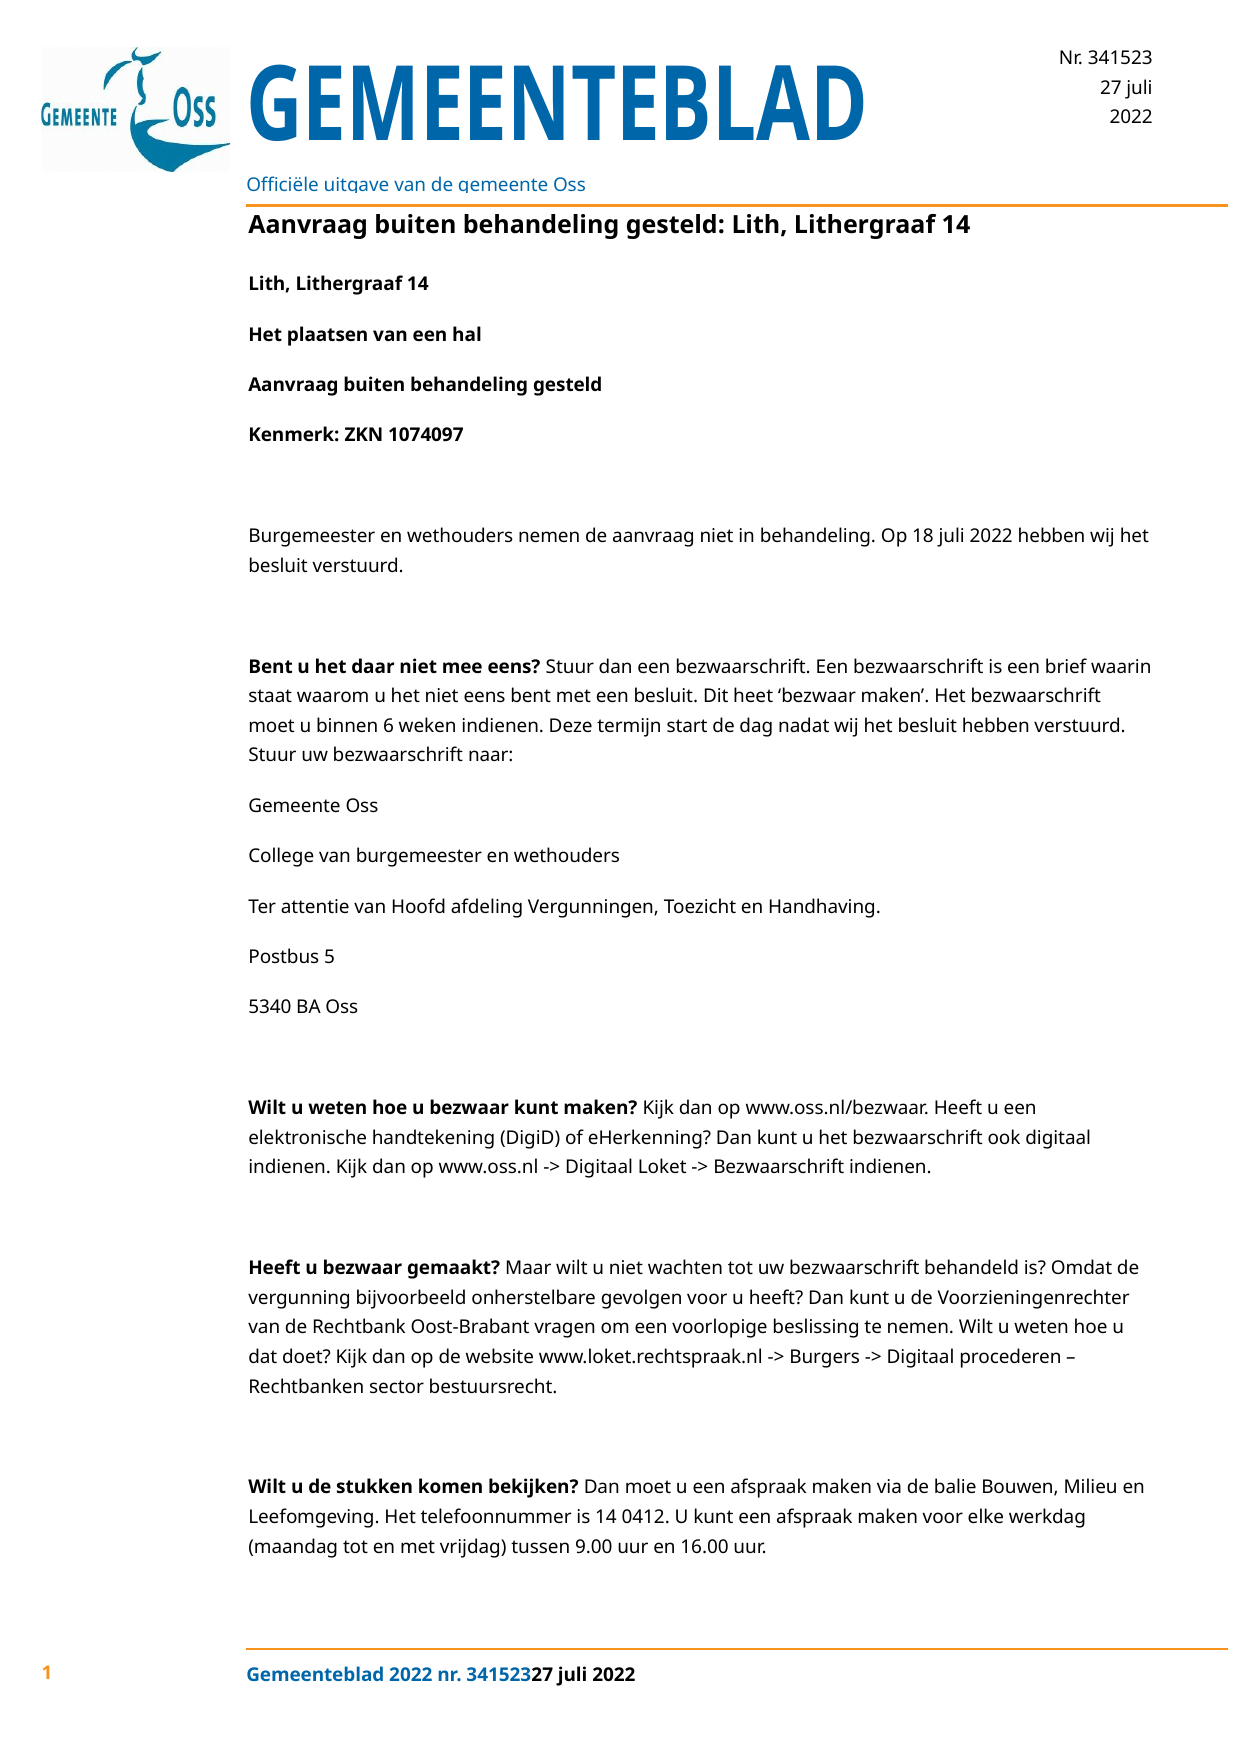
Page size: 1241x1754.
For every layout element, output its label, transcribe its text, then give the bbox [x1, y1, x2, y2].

text 5340 BA Oss [248, 994, 1152, 1019]
text Postbus 5 [248, 943, 1152, 969]
text Lith, Lithergraaf 14 [248, 270, 1152, 296]
text Bent u het daar niet mee eens? Stuur dan een bezwaarschrift. Een bezwaarschrift is een brief waarin staat waarom u het niet eens bent met een besluit. Dit heet ‘bezwaar maken’. Het bezwaarschrift moet u binnen 6 weken indienen. Deze termijn start de dag nadat wij het besluit hebben verstuurd. Stuur uw bezwaarschrift naar: [248, 653, 1152, 767]
text Het plaatsen van een hal [248, 321, 1152, 346]
text Wilt u weten hoe u bezwaar kunt maken? Kijk dan op www.oss.nl/bezwaar. Heeft u een elektronische handtekening (DigiD) of eHerkenning? Dan kunt u het bezwaarschrift ook digitaal indienen. Kijk dan op www.oss.nl -> Digitaal Loket -> Bezwaarschrift indienen. [248, 1094, 1152, 1179]
picture [41, 47, 231, 172]
text Gemeente Oss [248, 792, 1152, 818]
text Ter attentie van Hoofd afdeling Vergunningen, Toezicht en Handhaving. [248, 893, 1152, 918]
text Wilt u de stukken komen bekijken? Dan moet u een afspraak maken via de balie Bouwen, Milieu en Leefomgeving. Het telefoonnummer is 14 0412. U kunt een afspraak maken voor elke werkdag (maandag tot en met vrijdag) tussen 9.00 uur en 16.00 uur. [248, 1474, 1152, 1558]
text College van burgemeester en wethouders [248, 842, 1152, 868]
text Aanvraag buiten behandeling gesteld: Lith, Lithergraaf 14 [248, 207, 1152, 241]
text Aanvraag buiten behandeling gesteld [248, 371, 1152, 397]
text Heeft u bezwaar gemaakt? Maar wilt u niet wachten tot uw bezwaarschrift behandeld is? Omdat de vergunning bijvoorbeeld onherstelbare gevolgen voor u heeft? Dan kunt u de Voorzieningenrechter van de Rechtbank Oost-Brabant vragen om een voorlopige beslissing te nemen. Wilt u weten hoe u dat doet? Kijk dan op de website www.loket.rechtspraak.nl -> Burgers -> Digitaal procederen – Rechtbanken sector bestuursrecht. [248, 1254, 1152, 1398]
text Kenmerk: ZKN 1074097 [248, 422, 1152, 447]
text Burgemeester en wethouders nemen de aanvraag niet in behandeling. Op 18 juli 2022 hebben wij het besluit verstuurd. [248, 522, 1152, 578]
